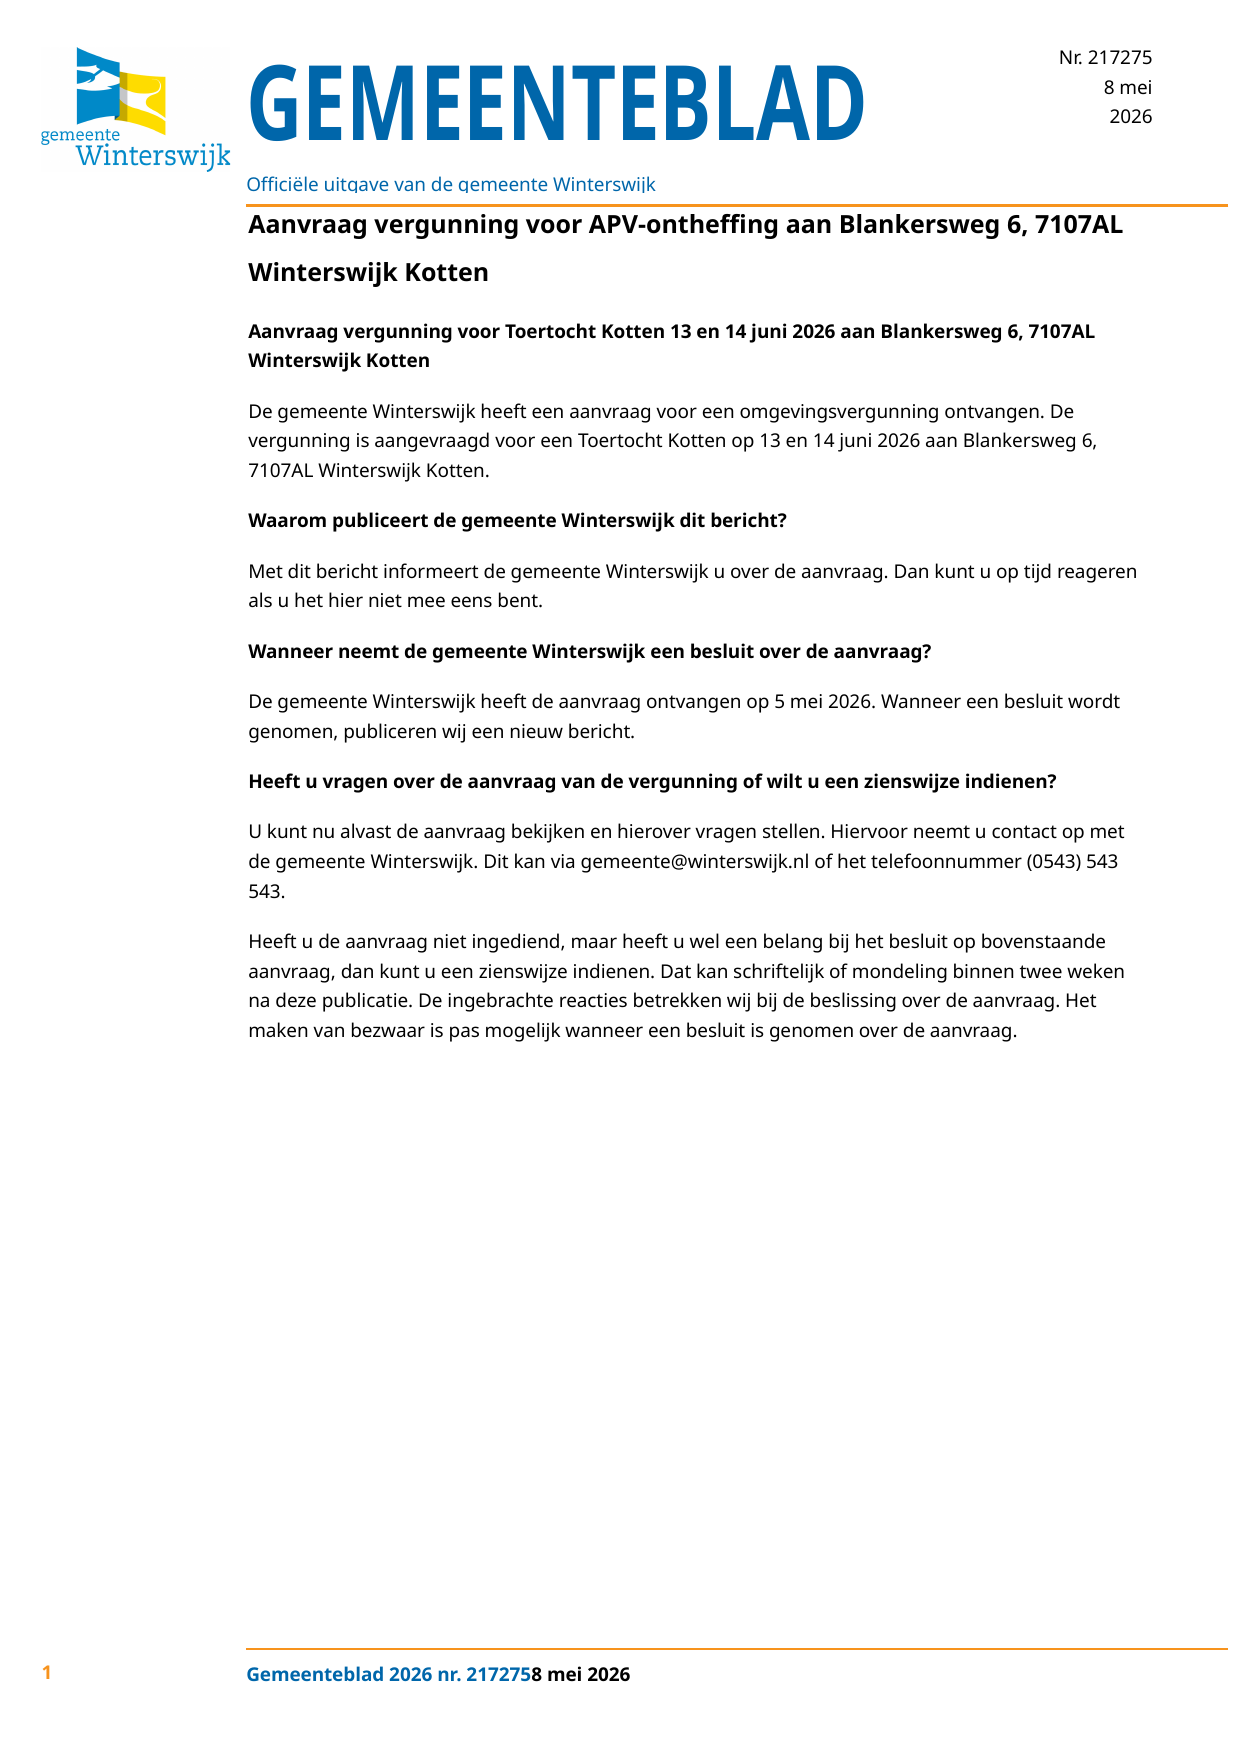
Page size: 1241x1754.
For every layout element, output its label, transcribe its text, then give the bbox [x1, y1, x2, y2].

text Aanvraag vergunning voor APV-ontheffing aan Blankersweg 6, 7107AL Winterswijk Kotten [248, 207, 1152, 288]
text Waarom publiceert de gemeente Winterswijk dit bericht? [248, 507, 1152, 533]
text De gemeente Winterswijk heeft een aanvraag voor een omgevingsvergunning ontvangen. De vergunning is aangevraagd voor een Toertocht Kotten op 13 en 14 juni 2026 aan Blankersweg 6, 7107AL Winterswijk Kotten. [248, 398, 1152, 483]
text Heeft u vragen over de aanvraag van de vergunning of wilt u een zienswijze indienen? [248, 768, 1152, 794]
text Aanvraag vergunning voor Toertocht Kotten 13 en 14 juni 2026 aan Blankersweg 6, 7107AL Winterswijk Kotten [248, 318, 1152, 373]
picture [41, 47, 231, 172]
picture [225, 153, 231, 162]
text Heeft u de aanvraag niet ingediend, maar heeft u wel een belang bij het besluit op bovenstaande aanvraag, dan kunt u een zienswijze indienen. Dat kan schriftelijk of mondeling binnen twee weken na deze publicatie. De ingebrachte reacties betrekken wij bij de beslissing over de aanvraag. Het maken van bezwaar is pas mogelijk wanneer een besluit is genomen over de aanvraag. [248, 928, 1152, 1043]
text Wanneer neemt de gemeente Winterswijk een besluit over de aanvraag? [248, 638, 1152, 664]
text Met dit bericht informeert de gemeente Winterswijk u over de aanvraag. Dan kunt u op tijd reageren als u het hier niet mee eens bent. [248, 558, 1152, 613]
text U kunt nu alvast de aanvraag bekijken en hierover vragen stellen. Hiervoor neemt u contact op met de gemeente Winterswijk. Dit kan via gemeente@winterswijk.nl of het telefoonnummer (0543) 543 543. [248, 819, 1152, 904]
text De gemeente Winterswijk heeft de aanvraag ontvangen op 5 mei 2026. Wanneer een besluit wordt genomen, publiceren wij een nieuw bericht. [248, 688, 1152, 744]
